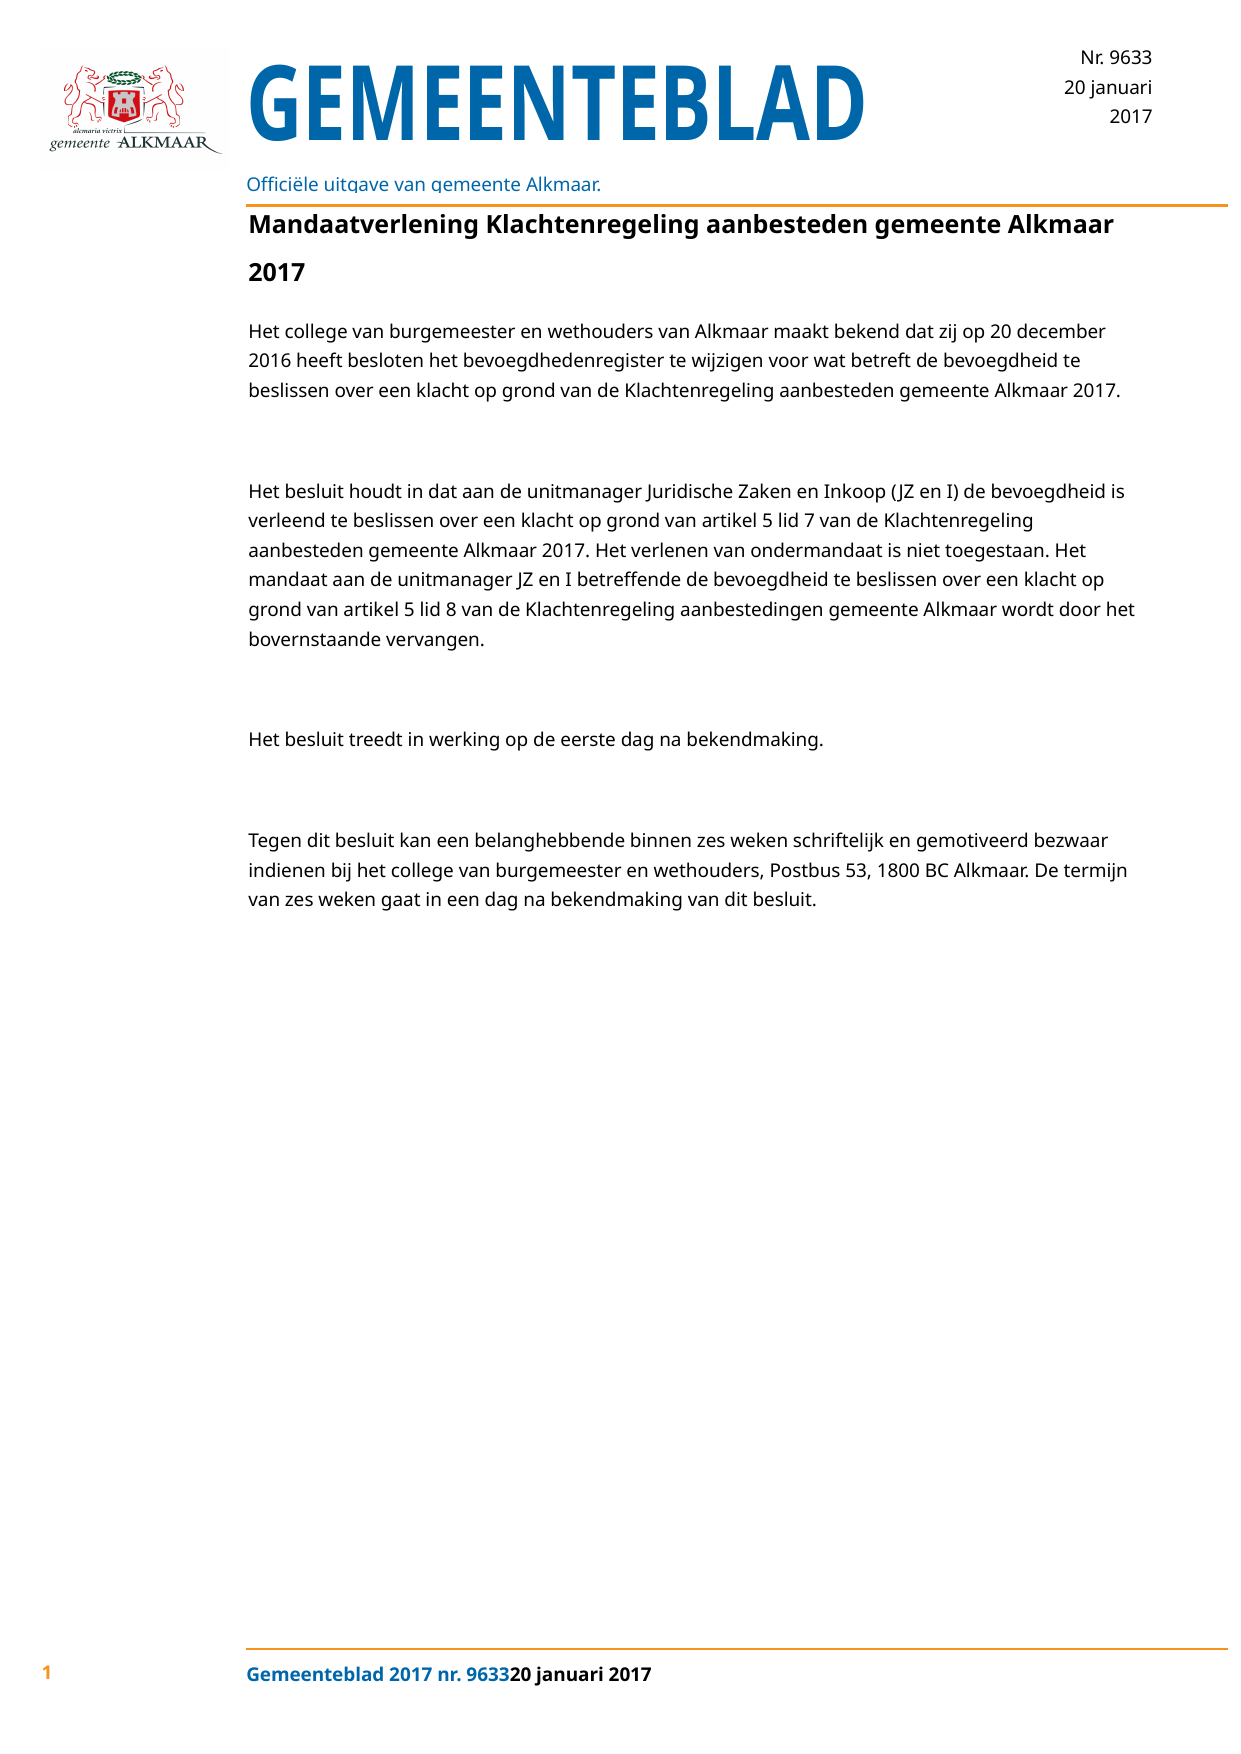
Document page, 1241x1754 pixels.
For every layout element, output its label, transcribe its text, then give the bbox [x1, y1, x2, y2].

text Het college van burgemeester en wethouders van Alkmaar maakt bekend dat zij op 20 december 2016 heeft besloten het bevoegdhedenregister te wijzigen voor wat betreft de bevoegdheid te beslissen over een klacht op grond van de Klachtenregeling aanbesteden gemeente Alkmaar 2017. [248, 318, 1152, 403]
picture [41, 47, 231, 172]
text Mandaatverlening Klachtenregeling aanbesteden gemeente Alkmaar 2017 [248, 207, 1152, 288]
text Het besluit treedt in werking op de eerste dag na bekendmaking. [248, 727, 1152, 752]
text Tegen dit besluit kan een belanghebbende binnen zes weken schriftelijk en gemotiveerd bezwaar indienen bij het college van burgemeester en wethouders, Postbus 53, 1800 BC Alkmaar. De termijn van zes weken gaat in een dag na bekendmaking van dit besluit. [248, 827, 1152, 912]
text Het besluit houdt in dat aan de unitmanager Juridische Zaken en Inkoop (JZ en I) de bevoegdheid is verleend te beslissen over een klacht op grond van artikel 5 lid 7 van de Klachtenregeling aanbesteden gemeente Alkmaar 2017. Het verlenen van ondermandaat is niet toegestaan. Het mandaat aan de unitmanager JZ en I betreffende de bevoegdheid te beslissen over een klacht op grond van artikel 5 lid 8 van de Klachtenregeling aanbestedingen gemeente Alkmaar wordt door het bovernstaande vervangen. [248, 478, 1152, 652]
